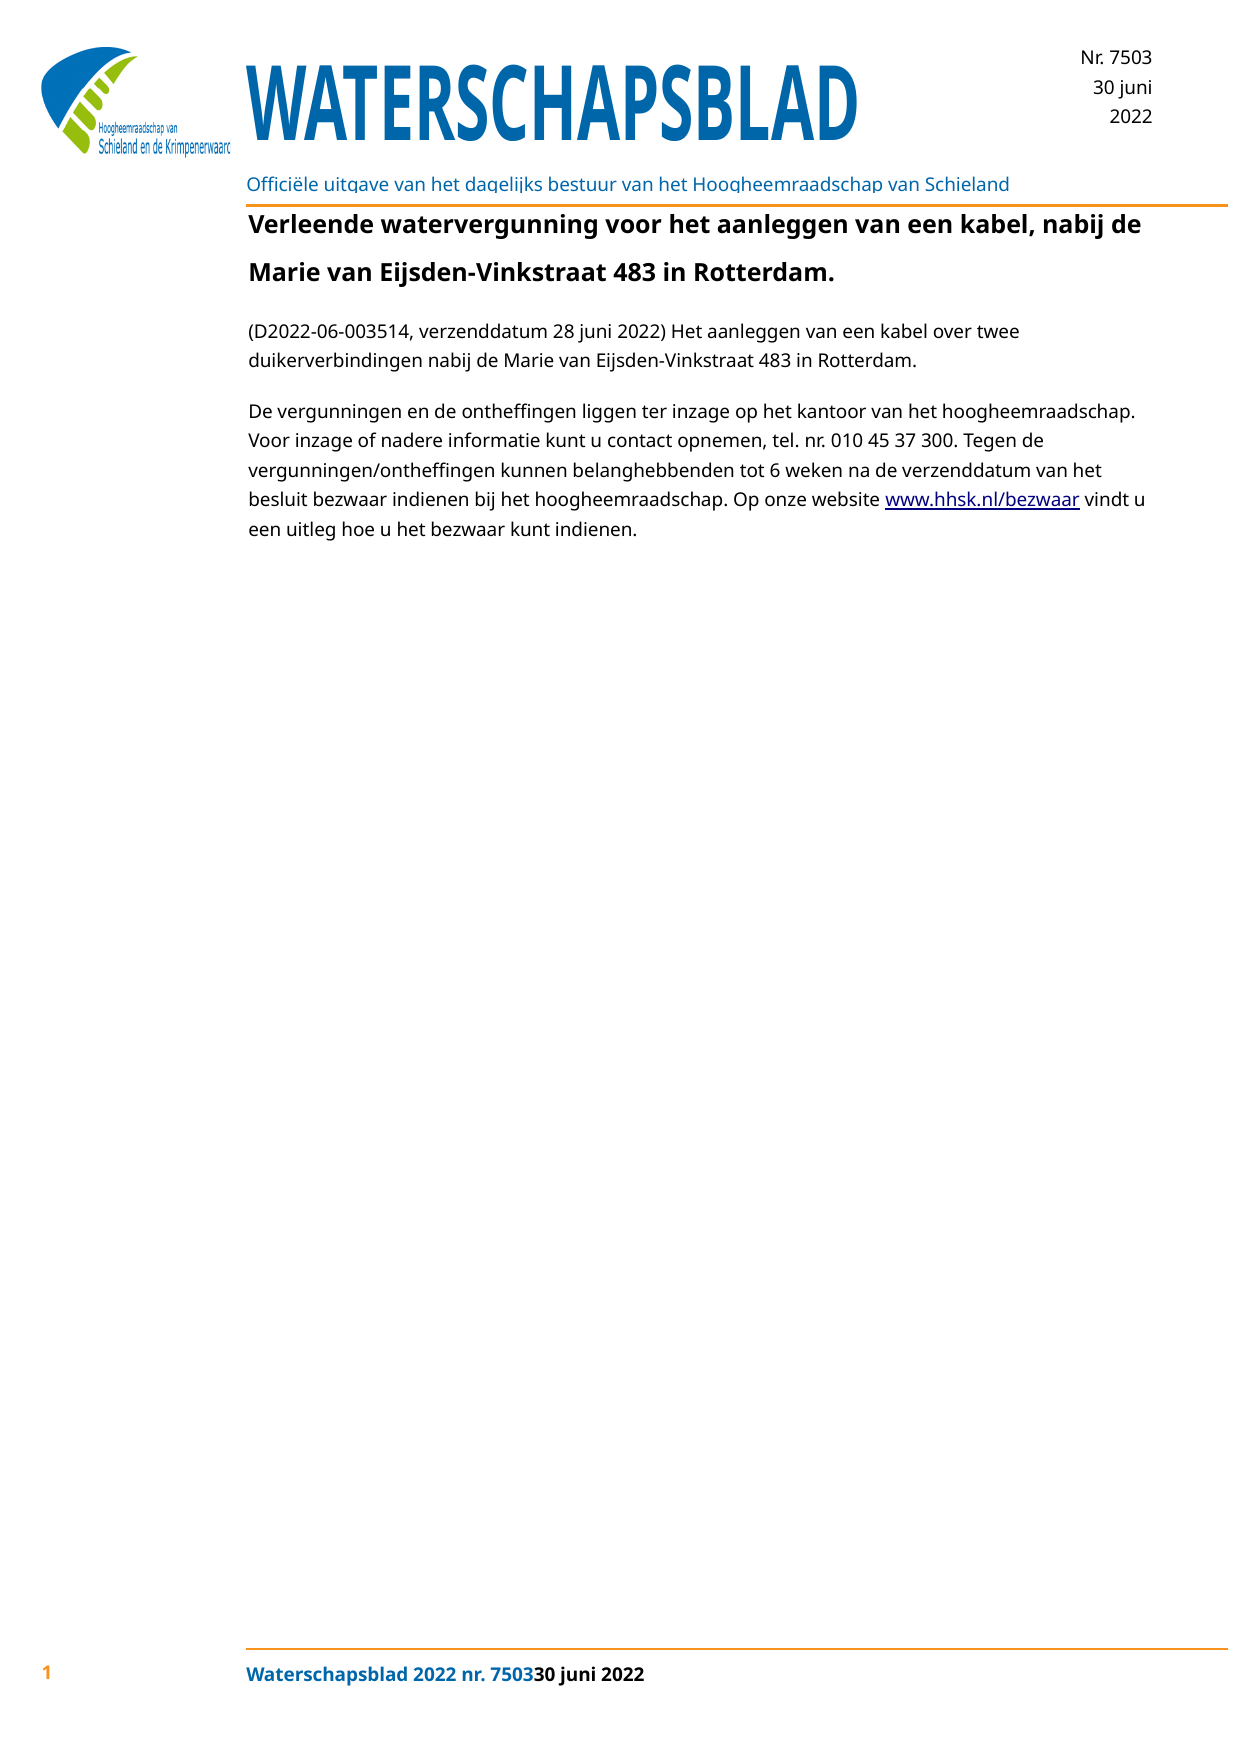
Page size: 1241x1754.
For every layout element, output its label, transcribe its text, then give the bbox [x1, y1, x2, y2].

text (D2022-06-003514, verzenddatum 28 juni 2022) Het aanleggen van een kabel over twee duikerverbindingen nabij de Marie van Eijsden-Vinkstraat 483 in Rotterdam. [248, 318, 1152, 373]
text Verleende watervergunning voor het aanleggen van een kabel, nabij de Marie van Eijsden-Vinkstraat 483 in Rotterdam. [248, 207, 1152, 288]
text De vergunningen en de ontheffingen liggen ter inzage op het kantoor van het hoogheemraadschap. Voor inzage of nadere informatie kunt u contact opnemen, tel. nr. 010 45 37 300. Tegen de vergunningen/ontheffingen kunnen belanghebbenden tot 6 weken na de verzenddatum van het besluit bezwaar indienen bij het hoogheemraadschap. Op onze website www.hhsk.nl/bezwaar vindt u een uitleg hoe u het bezwaar kunt indienen. [248, 398, 1152, 542]
picture [41, 47, 231, 172]
